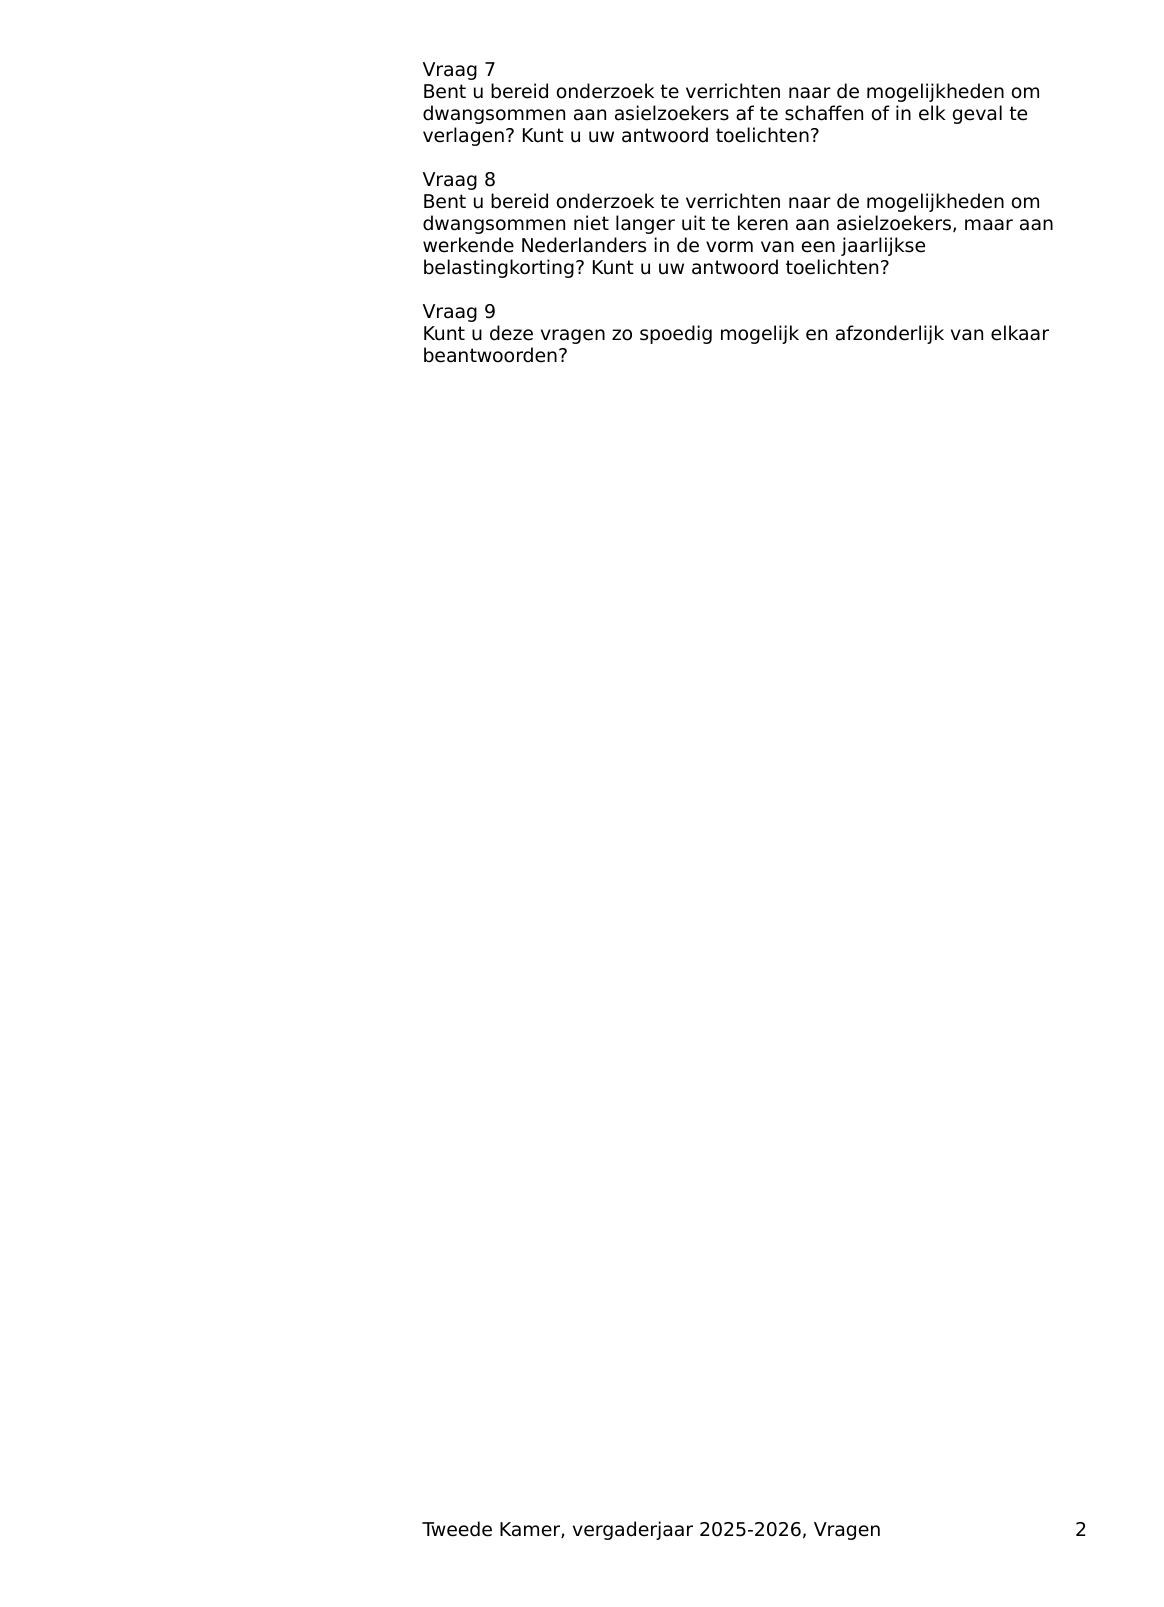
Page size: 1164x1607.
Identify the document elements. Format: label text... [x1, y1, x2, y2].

text Bent u bereid onderzoek te verrichten naar de mogelijkheden om dwangsommen aan asielzoekers af te schaffen of in elk geval te verlagen? Kunt u uw antwoord toelichten? [422, 81, 1087, 147]
text Vraag 9 [422, 301, 1087, 323]
text Vraag 8 [422, 169, 1087, 191]
text Kunt u deze vragen zo spoedig mogelijk en afzonderlijk van elkaar beantwoorden? [422, 323, 1087, 367]
text Vraag 7 [422, 59, 1087, 81]
text Bent u bereid onderzoek te verrichten naar de mogelijkheden om dwangsommen niet langer uit te keren aan asielzoekers, maar aan werkende Nederlanders in de vorm van een jaarlijkse belastingkorting? Kunt u uw antwoord toelichten? [422, 191, 1087, 279]
